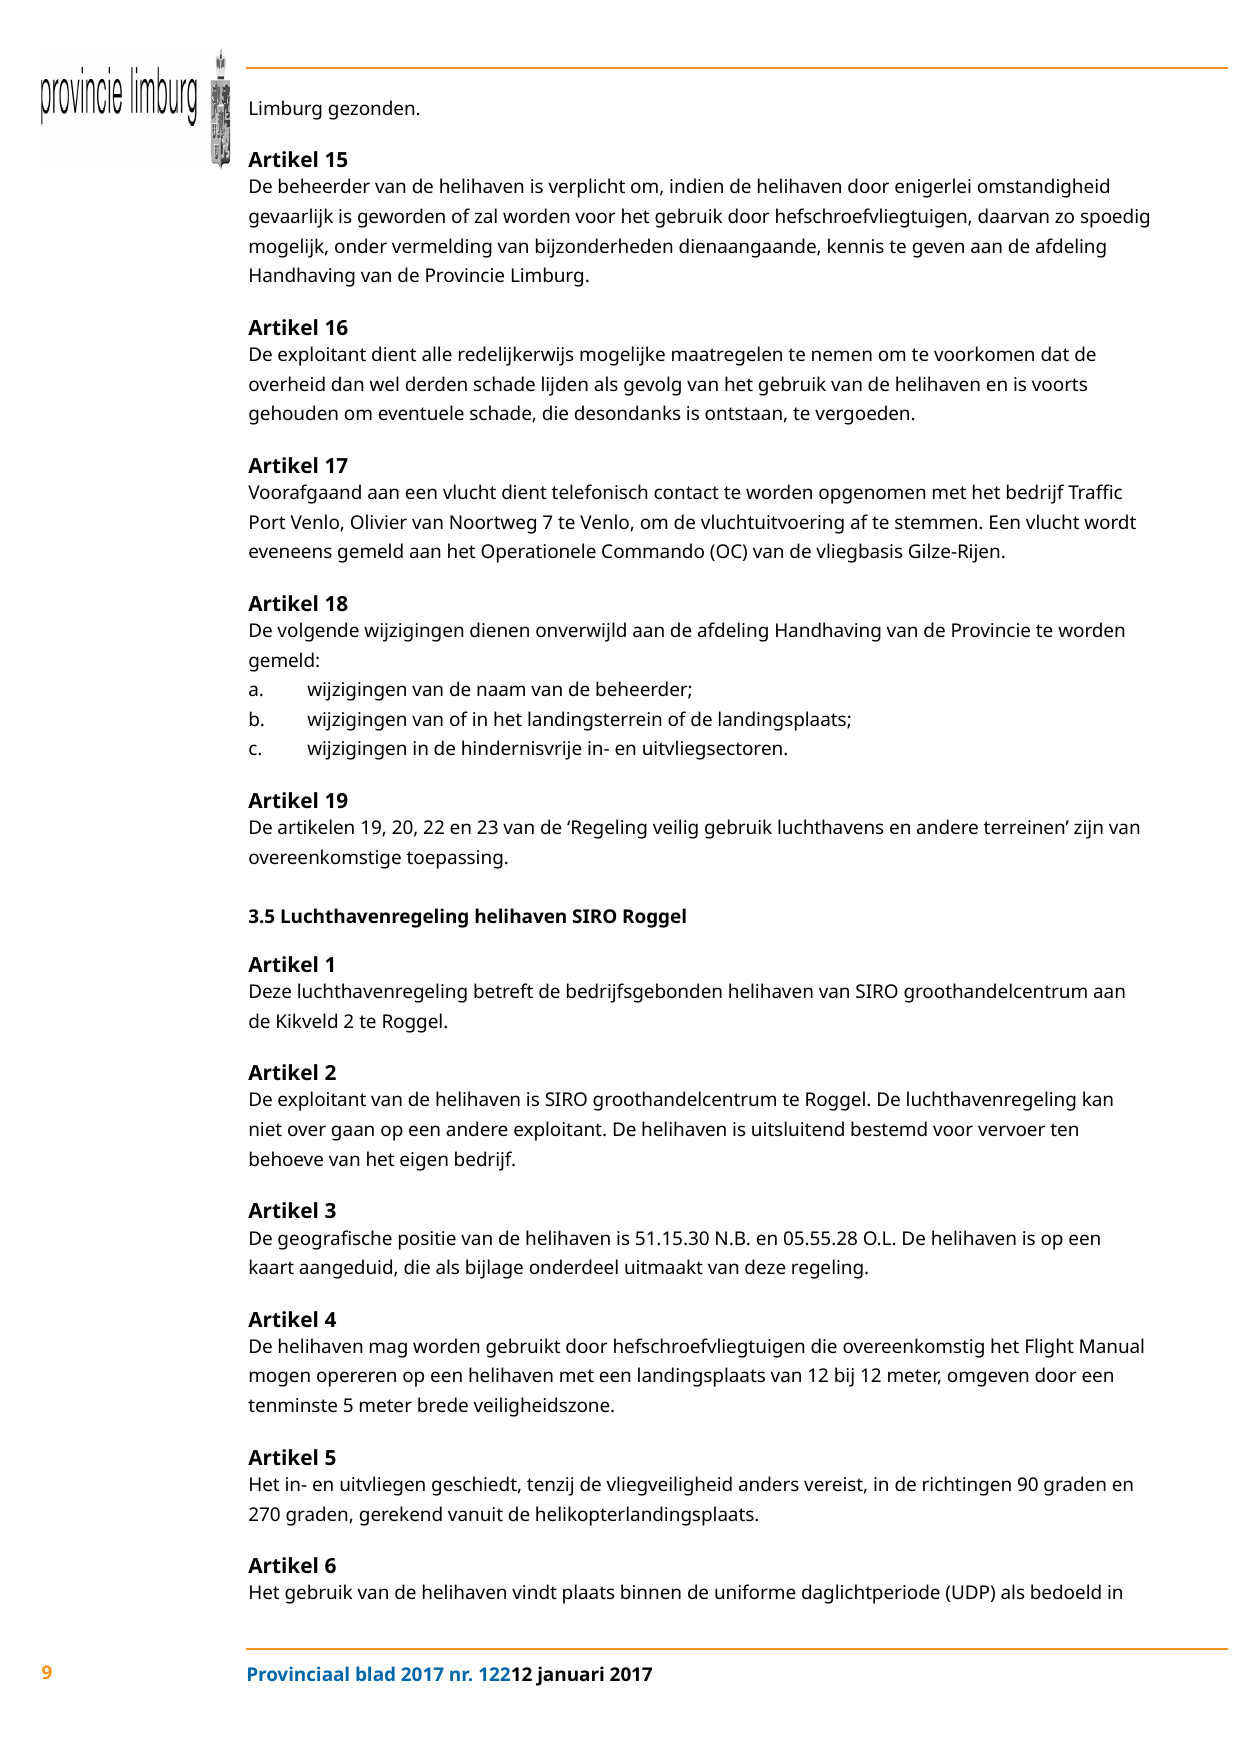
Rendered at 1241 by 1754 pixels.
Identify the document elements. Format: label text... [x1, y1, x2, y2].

text Artikel 1 [248, 950, 1152, 978]
list wijzigingen in de hindernisvrije in- en uitvliegsectoren. [248, 736, 1152, 761]
text 3.5 Luchthavenregeling helihaven SIRO Roggel [248, 903, 1152, 929]
text Artikel 6 [248, 1551, 1152, 1579]
text De helihaven mag worden gebruikt door hefschroefvliegtuigen die overeenkomstig het Flight Manual [248, 1333, 1152, 1359]
text mogen opereren op een helihaven met een landingsplaats van 12 bij 12 meter, omgeven door een tenminste 5 meter brede veiligheidszone. [248, 1363, 1152, 1418]
text Artikel 4 [248, 1305, 1152, 1333]
text De geografische positie van de helihaven is 51.15.30 N.B. en 05.55.28 O.L. De helihaven is op een kaart aangeduid, die als bijlage onderdeel uitmaakt van deze regeling. [248, 1225, 1152, 1280]
text Artikel 15 [248, 145, 1152, 174]
text Artikel 17 [248, 451, 1152, 479]
picture [41, 47, 231, 172]
text De artikelen 19, 20, 22 en 23 van de ‘Regeling veilig gebruik luchthavens en andere terreinen’ zijn van overeenkomstige toepassing. [248, 814, 1152, 870]
text Artikel 19 [248, 786, 1152, 814]
text Het gebruik van de helihaven vindt plaats binnen de uniforme daglichtperiode (UDP) als bedoeld in [248, 1579, 1152, 1605]
text De beheerder van de helihaven is verplicht om, indien de helihaven door enigerlei omstandigheid gevaarlijk is geworden of zal worden voor het gebruik door hefschroefvliegtuigen, daarvan zo spoedig mogelijk, onder vermelding van bijzonderheden dienaangaande, kennis te geven aan de afdeling Handhaving van de Provincie Limburg. [248, 174, 1152, 288]
text Limburg gezonden. [248, 95, 1152, 121]
list wijzigingen van of in het landingsterrein of de landingsplaats; [248, 706, 1152, 732]
text Artikel 2 [248, 1058, 1152, 1087]
text Het in- en uitvliegen geschiedt, tenzij de vliegveiligheid anders vereist, in de richtingen 90 graden en 270 graden, gerekend vanuit de helikopterlandingsplaats. [248, 1471, 1152, 1526]
text Voorafgaand aan een vlucht dient telefonisch contact te worden opgenomen met het bedrijf Traffic Port Venlo, Olivier van Noortweg 7 te Venlo, om de vluchtuitvoering af te stemmen. Een vlucht wordt eveneens gemeld aan het Operationele Commando (OC) van de vliegbasis Gilze-Rijen. [248, 479, 1152, 564]
text De volgende wijzigingen dienen onverwijld aan de afdeling Handhaving van de Provincie te worden gemeld: [248, 617, 1152, 673]
text De exploitant van de helihaven is SIRO groothandelcentrum te Roggel. De luchthavenregeling kan niet over gaan op een andere exploitant. De helihaven is uitsluitend bestemd voor vervoer ten behoeve van het eigen bedrijf. [248, 1087, 1152, 1172]
text Artikel 18 [248, 589, 1152, 617]
text Artikel 16 [248, 313, 1152, 341]
text Deze luchthavenregeling betreft de bedrijfsgebonden helihaven van SIRO groothandelcentrum aan de Kikveld 2 te Roggel. [248, 978, 1152, 1033]
list wijzigingen van de naam van de beheerder; [248, 676, 1152, 702]
text Artikel 3 [248, 1196, 1152, 1225]
text Artikel 5 [248, 1443, 1152, 1471]
text De exploitant dient alle redelijkerwijs mogelijke maatregelen te nemen om te voorkomen dat de overheid dan wel derden schade lijden als gevolg van het gebruik van de helihaven en is voorts gehouden om eventuele schade, die desondanks is ontstaan, te vergoeden. [248, 341, 1152, 426]
